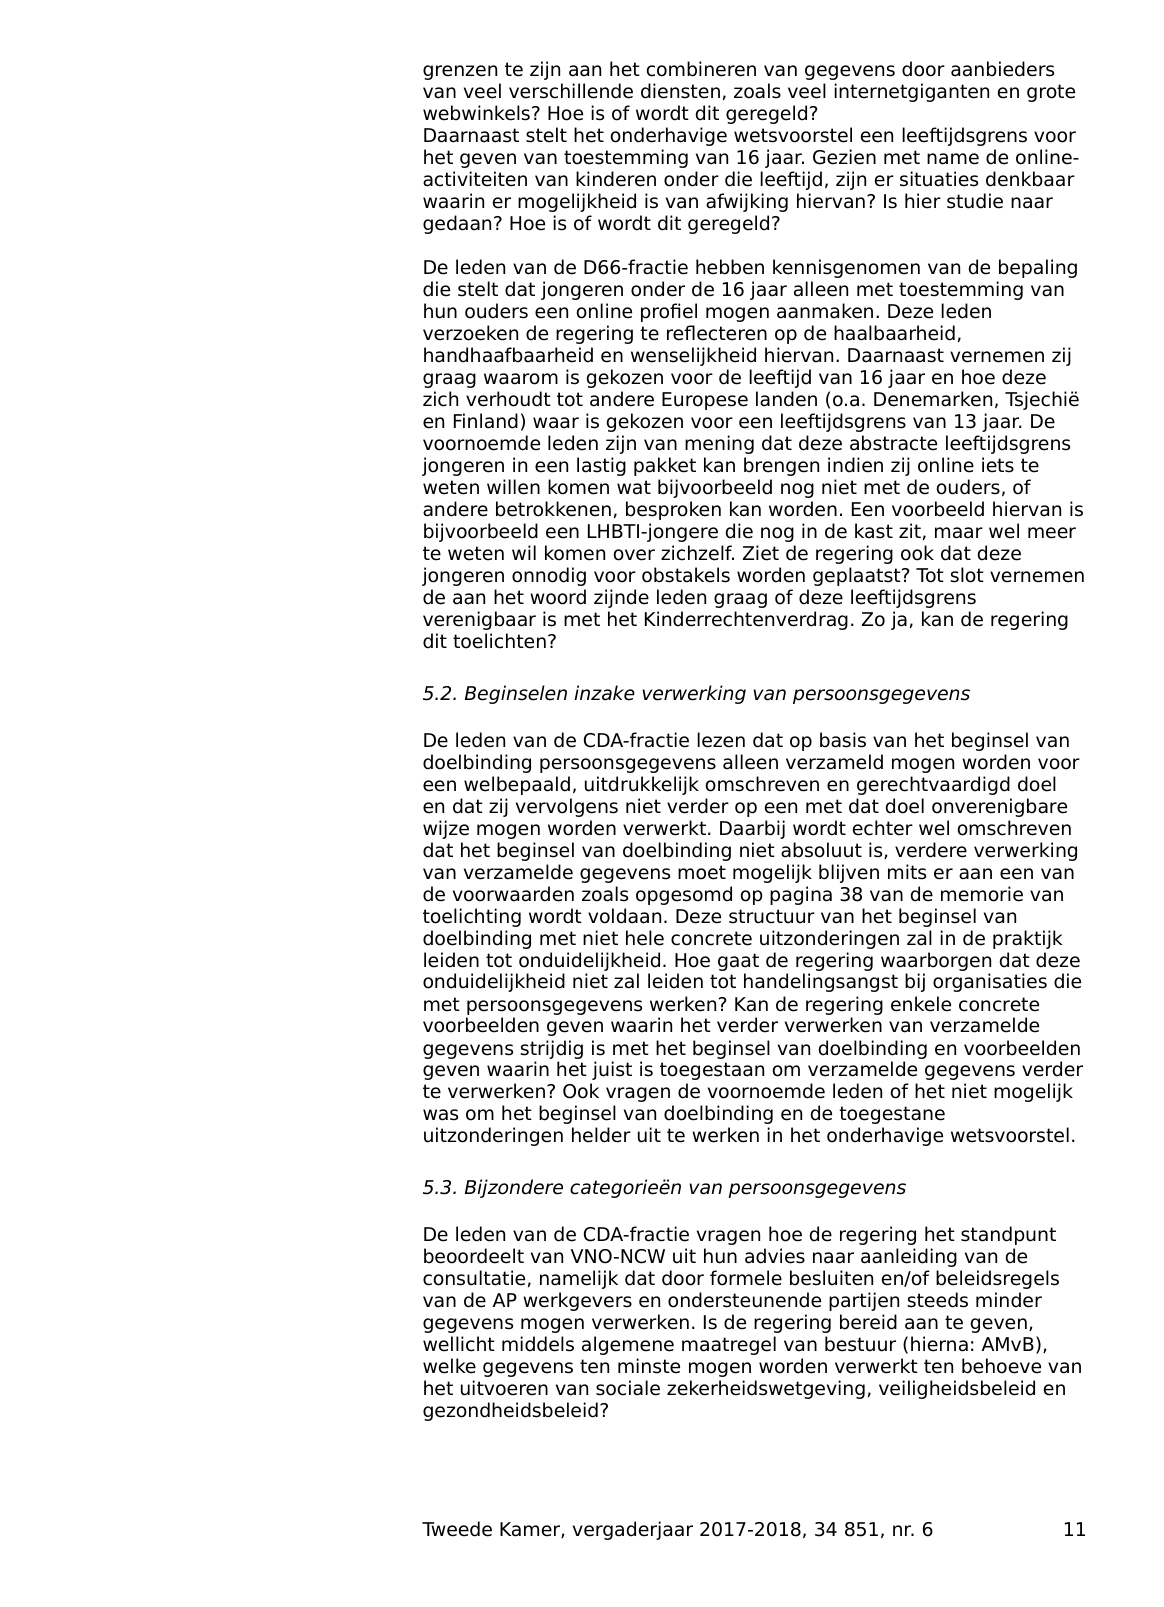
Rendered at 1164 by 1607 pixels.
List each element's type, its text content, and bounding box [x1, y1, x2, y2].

text De leden van de D66-fractie hebben kennisgenomen van de bepaling die stelt dat jongeren onder de 16 jaar alleen met toestemming van hun ouders een online profiel mogen aanmaken. Deze leden verzoeken de regering te reflecteren op de haalbaarheid, handhaafbaarheid en wenselijkheid hiervan. Daarnaast vernemen zij graag waarom is gekozen voor de leeftijd van 16 jaar en hoe deze zich verhoudt tot andere Europese landen (o.a. Denemarken, Tsjechië en Finland) waar is gekozen voor een leeftijdsgrens van 13 jaar. De voornoemde leden zijn van mening dat deze abstracte leeftijdsgrens jongeren in een lastig pakket kan brengen indien zij online iets te weten willen komen wat bijvoorbeeld nog niet met de ouders, of andere betrokkenen, besproken kan worden. Een voorbeeld hiervan is bijvoorbeeld een LHBTI-jongere die nog in de kast zit, maar wel meer te weten wil komen over zichzelf. Ziet de regering ook dat deze jongeren onnodig voor obstakels worden geplaatst? Tot slot vernemen de aan het woord zijnde leden graag of deze leeftijdsgrens verenigbaar is met het Kinderrechtenverdrag. Zo ja, kan de regering dit toelichten? [422, 257, 1087, 653]
text De leden van de CDA-fractie lezen dat op basis van het beginsel van doelbinding persoonsgegevens alleen verzameld mogen worden voor een welbepaald, uitdrukkelijk omschreven en gerechtvaardigd doel en dat zij vervolgens niet verder op een met dat doel onverenigbare wijze mogen worden verwerkt. Daarbij wordt echter wel omschreven dat het beginsel van doelbinding niet absoluut is, verdere verwerking van verzamelde gegevens moet mogelijk blijven mits er aan een van de voorwaarden zoals opgesomd op pagina 38 van de memorie van toelichting wordt voldaan. Deze structuur van het beginsel van doelbinding met niet hele concrete uitzonderingen zal in de praktijk leiden tot onduidelijkheid. Hoe gaat de regering waarborgen dat deze onduidelijkheid niet zal leiden tot handelingsangst bij organisaties die met persoonsgegevens werken? Kan de regering enkele concrete voorbeelden geven waarin het verder verwerken van verzamelde gegevens strijdig is met het beginsel van doelbinding en voorbeelden geven waarin het juist is toegestaan om verzamelde gegevens verder te verwerken? Ook vragen de voornoemde leden of het niet mogelijk was om het beginsel van doelbinding en de toegestane uitzonderingen helder uit te werken in het onderhavige wetsvoorstel. [422, 730, 1087, 1147]
subtitle 5.3. Bijzondere categorieën van persoonsgegevens [422, 1177, 1087, 1199]
text Daarnaast stelt het onderhavige wetsvoorstel een leeftijdsgrens voor het geven van toestemming van 16 jaar. Gezien met name de online-activiteiten van kinderen onder die leeftijd, zijn er situaties denkbaar waarin er mogelijkheid is van afwijking hiervan? Is hier studie naar gedaan? Hoe is of wordt dit geregeld? [422, 125, 1087, 235]
text grenzen te zijn aan het combineren van gegevens door aanbieders van veel verschillende diensten, zoals veel internetgiganten en grote webwinkels? Hoe is of wordt dit geregeld? [422, 59, 1087, 125]
text De leden van de CDA-fractie vragen hoe de regering het standpunt beoordeelt van VNO-NCW uit hun advies naar aanleiding van de consultatie, namelijk dat door formele besluiten en/of beleidsregels van de AP werkgevers en ondersteunende partijen steeds minder gegevens mogen verwerken. Is de regering bereid aan te geven, wellicht middels algemene maatregel van bestuur (hierna: AMvB), welke gegevens ten minste mogen worden verwerkt ten behoeve van het uitvoeren van sociale zekerheidswetgeving, veiligheidsbeleid en gezondheidsbeleid? [422, 1224, 1087, 1422]
subtitle 5.2. Beginselen inzake verwerking van persoonsgegevens [422, 683, 1087, 705]
